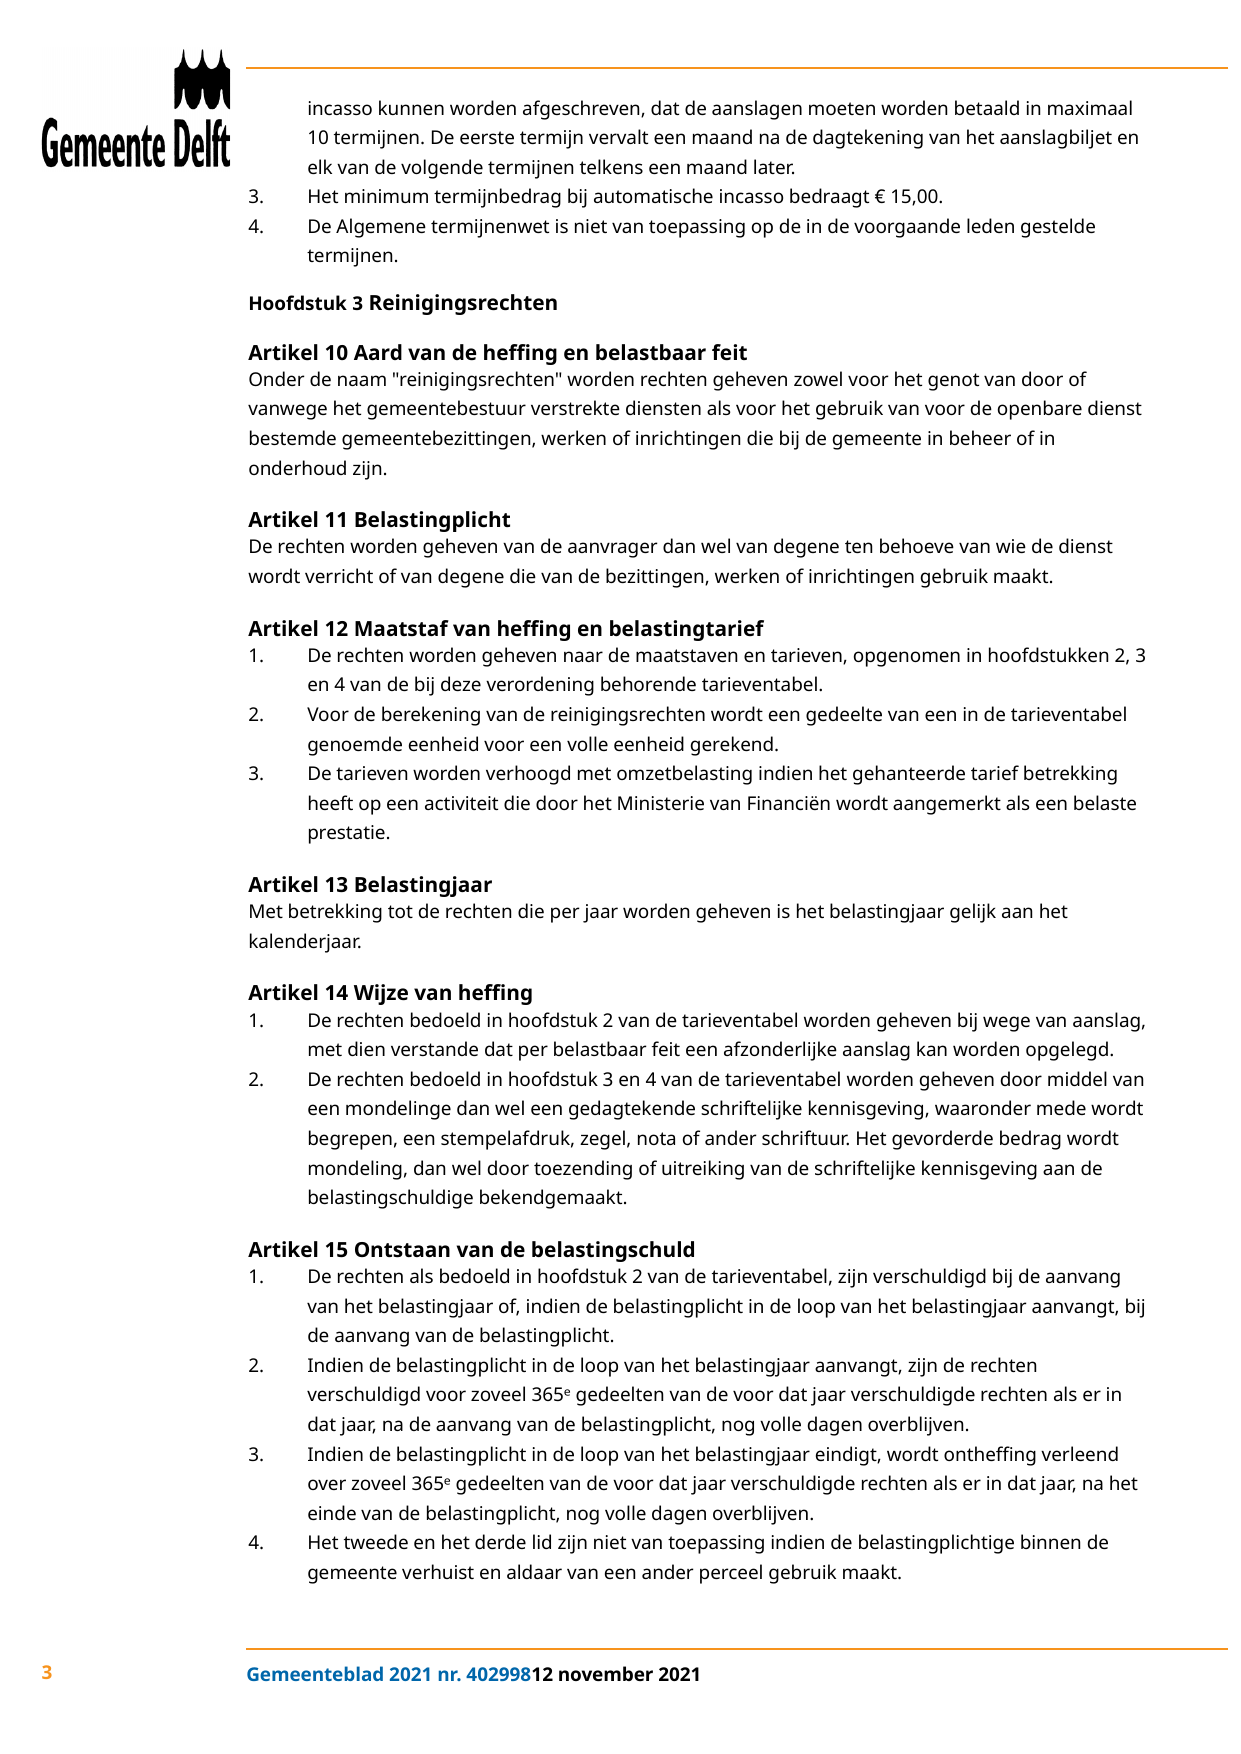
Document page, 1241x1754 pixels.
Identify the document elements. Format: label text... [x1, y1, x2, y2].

list Het minimum termijnbedrag bij automatische incasso bedraagt € 15,00. [248, 183, 1152, 209]
text Artikel 14 Wijze van heffing [248, 978, 1152, 1007]
picture [41, 47, 231, 172]
list Het tweede en het derde lid zijn niet van toepassing indien de belastingplichtige binnen de gemeente verhuist en aldaar van een ander perceel gebruik maakt. [248, 1529, 1152, 1585]
list De rechten bedoeld in hoofdstuk 2 van de tarieventabel worden geheven bij wege van aanslag, met dien verstande dat per belastbaar feit een afzonderlijke aanslag kan worden opgelegd. [248, 1007, 1152, 1062]
text Hoofdstuk 3 Reinigingsrechten [248, 288, 1152, 317]
text Artikel 13 Belastingjaar [248, 870, 1152, 898]
list Voor de berekening van de reinigingsrechten wordt een gedeelte van een in de tarieventabel genoemde eenheid voor een volle eenheid gerekend. [248, 701, 1152, 757]
text Onder de naam "reinigingsrechten" worden rechten geheven zowel voor het genot van door of vanwege het gemeentebestuur verstrekte diensten als voor het gebruik van voor de openbare dienst bestemde gemeentebezittingen, werken of inrichtingen die bij de gemeente in beheer of in onderhoud zijn. [248, 366, 1152, 481]
text Artikel 15 Ontstaan van de belastingschuld [248, 1235, 1152, 1263]
text Artikel 11 Belastingplicht [248, 505, 1152, 534]
list De tarieven worden verhoogd met omzetbelasting indien het gehanteerde tarief betrekking heeft op een activiteit die door het Ministerie van Financiën wordt aangemerkt als een belaste prestatie. [248, 760, 1152, 845]
list Indien de belastingplicht in de loop van het belastingjaar aanvangt, zijn de rechten verschuldigd voor zoveel 365ᵉ gedeelten van de voor dat jaar verschuldigde rechten als er in dat jaar, na de aanvang van de belastingplicht, nog volle dagen overblijven. [248, 1352, 1152, 1437]
text Met betrekking tot de rechten die per jaar worden geheven is het belastingjaar gelijk aan het kalenderjaar. [248, 898, 1152, 954]
list Indien de belastingplicht in de loop van het belastingjaar eindigt, wordt ontheffing verleend over zoveel 365ᵉ gedeelten van de voor dat jaar verschuldigde rechten als er in dat jaar, na het einde van de belastingplicht, nog volle dagen overblijven. [248, 1441, 1152, 1526]
list De Algemene termijnenwet is niet van toepassing op de in de voorgaande leden gestelde termijnen. [248, 213, 1152, 268]
list incasso kunnen worden afgeschreven, dat de aanslagen moeten worden betaald in maximaal 10 termijnen. De eerste termijn vervalt een maand na de dagtekening van het aanslagbiljet en elk van de volgende termijnen telkens een maand later. [248, 95, 1152, 180]
list De rechten worden geheven naar de maatstaven en tarieven, opgenomen in hoofdstukken 2, 3 en 4 van de bij deze verordening behorende tarieventabel. [248, 642, 1152, 697]
list De rechten bedoeld in hoofdstuk 3 en 4 van de tarieventabel worden geheven door middel van een mondelinge dan wel een gedagtekende schriftelijke kennisgeving, waaronder mede wordt begrepen, een stempelafdruk, zegel, nota of ander schriftuur. Het gevorderde bedrag wordt mondeling, dan wel door toezending of uitreiking van de schriftelijke kennisgeving aan de belastingschuldige bekendgemaakt. [248, 1066, 1152, 1210]
list De rechten als bedoeld in hoofdstuk 2 van de tarieventabel, zijn verschuldigd bij de aanvang van het belastingjaar of, indien de belastingplicht in de loop van het belastingjaar aanvangt, bij de aanvang van de belastingplicht. [248, 1263, 1152, 1348]
text Artikel 12 Maatstaf van heffing en belastingtarief [248, 614, 1152, 642]
text Artikel 10 Aard van de heffing en belastbaar feit [248, 338, 1152, 366]
text De rechten worden geheven van de aanvrager dan wel van degene ten behoeve van wie de dienst wordt verricht of van degene die van de bezittingen, werken of inrichtingen gebruik maakt. [248, 534, 1152, 589]
